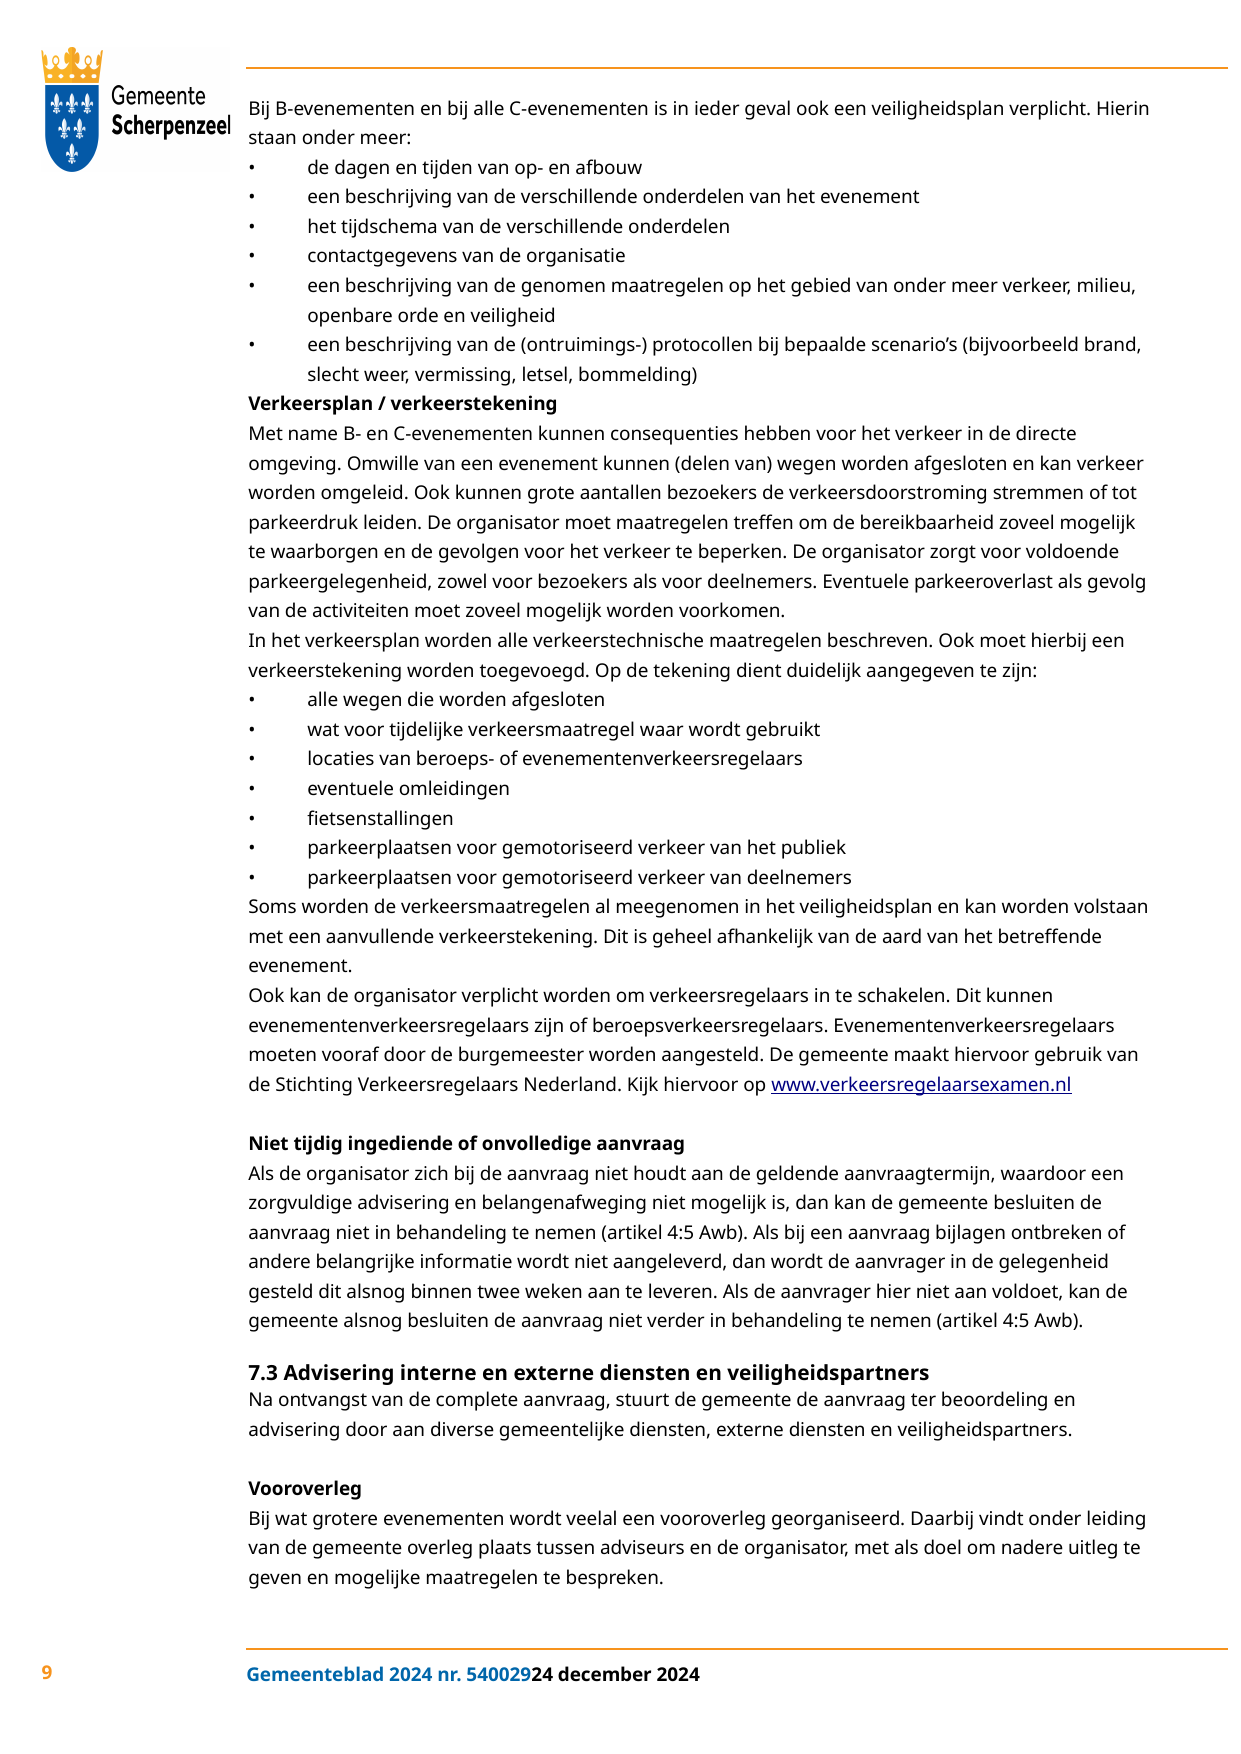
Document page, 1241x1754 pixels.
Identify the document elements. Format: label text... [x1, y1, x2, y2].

list een beschrijving van de genomen maatregelen op het gebied van onder meer verkeer, milieu, openbare orde en veiligheid [248, 272, 1152, 328]
list fietsenstallingen [248, 805, 1152, 831]
text Bij B-evenementen en bij alle C-evenementen is in ieder geval ook een veiligheidsplan verplicht. Hierin staan onder meer: [248, 95, 1152, 150]
text Verkeersplan / verkeerstekening [248, 391, 1152, 416]
list alle wegen die worden afgesloten [248, 686, 1152, 712]
text Als de organisator zich bij de aanvraag niet houdt aan de geldende aanvraagtermijn, waardoor een zorgvuldige advisering en belangenafweging niet mogelijk is, dan kan de gemeente besluiten de aanvraag niet in behandeling te nemen (artikel 4:5 Awb). Als bij een aanvraag bijlagen ontbreken of andere belangrijke informatie wordt niet aangeleverd, dan wordt de aanvrager in de gelegenheid gesteld dit alsnog binnen twee weken aan te leveren. Als de aanvrager hier niet aan voldoet, kan de gemeente alsnog besluiten de aanvraag niet verder in behandeling te nemen (artikel 4:5 Awb). [248, 1160, 1152, 1333]
list een beschrijving van de (ontruimings-) protocollen bij bepaalde scenario’s (bijvoorbeeld brand, slecht weer, vermissing, letsel, bommelding) [248, 331, 1152, 387]
list parkeerplaatsen voor gemotoriseerd verkeer van deelnemers [248, 864, 1152, 890]
text Niet tijdig ingediende of onvolledige aanvraag [248, 1130, 1152, 1156]
text Ook kan de organisator verplicht worden om verkeersregelaars in te schakelen. Dit kunnen evenementenverkeersregelaars zijn of beroepsverkeersregelaars. Evenementenverkeersregelaars moeten vooraf door de burgemeester worden aangesteld. De gemeente maakt hiervoor gebruik van de Stichting Verkeersregelaars Nederland. Kijk hiervoor op www.verkeersregelaarsexamen.nl [248, 982, 1152, 1097]
text Met name B- en C-evenementen kunnen consequenties hebben voor het verkeer in de directe omgeving. Omwille van een evenement kunnen (delen van) wegen worden afgesloten en kan verkeer worden omgeleid. Ook kunnen grote aantallen bezoekers de verkeersdoorstroming stremmen of tot parkeerdruk leiden. De organisator moet maatregelen treffen om de bereikbaarheid zoveel mogelijk te waarborgen en de gevolgen voor het verkeer te beperken. De organisator zorgt voor voldoende parkeergelegenheid, zowel voor bezoekers als voor deelnemers. Eventuele parkeeroverlast als gevolg van de activiteiten moet zoveel mogelijk worden voorkomen. [248, 420, 1152, 623]
list parkeerplaatsen voor gemotoriseerd verkeer van het publiek [248, 834, 1152, 860]
picture [41, 47, 231, 172]
text Na ontvangst van de complete aanvraag, stuurt de gemeente de aanvraag ter beoordeling en advisering door aan diverse gemeentelijke diensten, externe diensten en veiligheidspartners. [248, 1387, 1152, 1442]
text Soms worden de verkeersmaatregelen al meegenomen in het veiligheidsplan en kan worden volstaan met een aanvullende verkeerstekening. Dit is geheel afhankelijk van de aard van het betreffende evenement. [248, 893, 1152, 978]
text Bij wat grotere evenementen wordt veelal een vooroverleg georganiseerd. Daarbij vindt onder leiding van de gemeente overleg plaats tussen adviseurs en de organisator, met als doel om nadere uitleg te geven en mogelijke maatregelen te bespreken. [248, 1505, 1152, 1590]
text In het verkeersplan worden alle verkeerstechnische maatregelen beschreven. Ook moet hierbij een verkeerstekening worden toegevoegd. Op de tekening dient duidelijk aangegeven te zijn: [248, 627, 1152, 683]
text Vooroverleg [248, 1475, 1152, 1501]
list de dagen en tijden van op- en afbouw [248, 154, 1152, 180]
list het tijdschema van de verschillende onderdelen [248, 213, 1152, 239]
text 7.3 Advisering interne en externe diensten en veiligheidspartners [248, 1358, 1152, 1387]
list contactgegevens van de organisatie [248, 243, 1152, 268]
list wat voor tijdelijke verkeersmaatregel waar wordt gebruikt [248, 716, 1152, 742]
list een beschrijving van de verschillende onderdelen van het evenement [248, 183, 1152, 209]
list locaties van beroeps- of evenementenverkeersregelaars [248, 746, 1152, 771]
list eventuele omleidingen [248, 775, 1152, 801]
